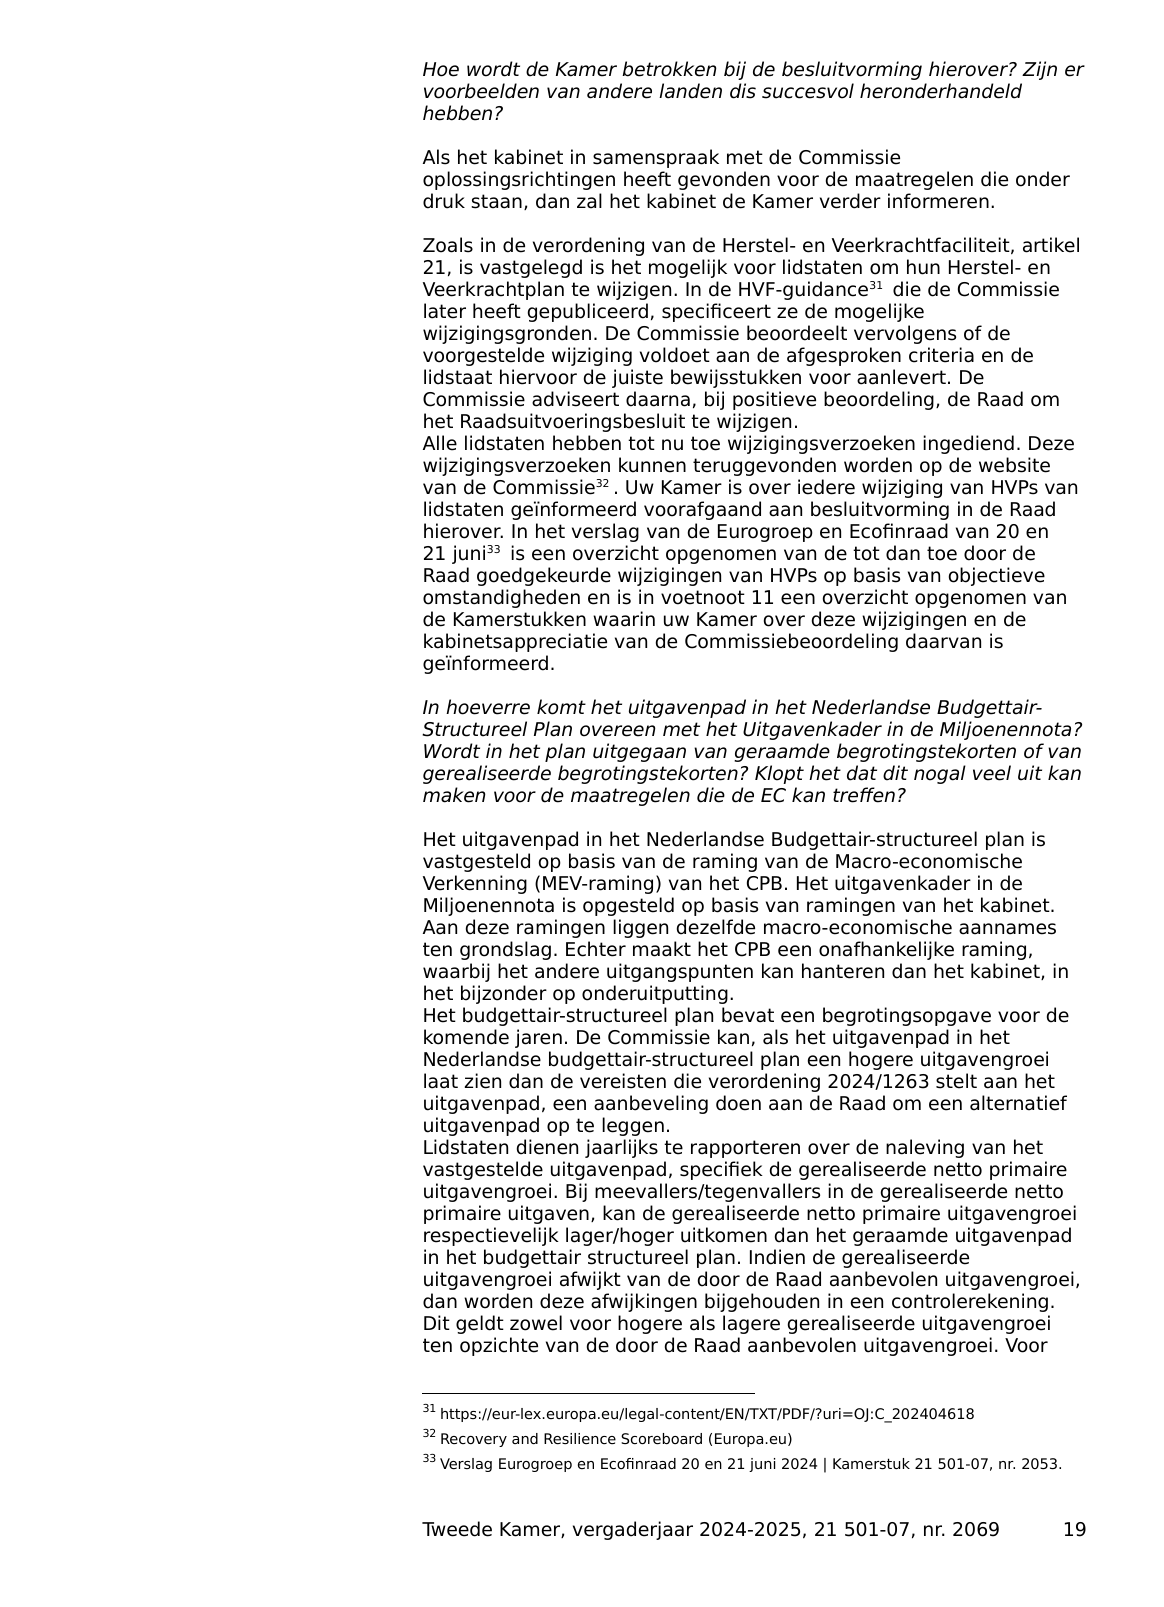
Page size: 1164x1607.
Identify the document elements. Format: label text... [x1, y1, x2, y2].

text Als het kabinet in samenspraak met de Commissie oplossingsrichtingen heeft gevonden voor de maatregelen die onder druk staan, dan zal het kabinet de Kamer verder informeren. [422, 147, 1087, 213]
text Lidstaten dienen jaarlijks te rapporteren over de naleving van het vastgestelde uitgavenpad, specifiek de gerealiseerde netto primaire uitgavengroei. Bij meevallers/tegenvallers in de gerealiseerde netto primaire uitgaven, kan de gerealiseerde netto primaire uitgavengroei respectievelijk lager/hoger uitkomen dan het geraamde uitgavenpad in het budgettair structureel plan. Indien de gerealiseerde uitgavengroei afwijkt van de door de Raad aanbevolen uitgavengroei, dan worden deze afwijkingen bijgehouden in een controlerekening. Dit geldt zowel voor hogere als lagere gerealiseerde uitgavengroei ten opzichte van de door de Raad aanbevolen uitgavengroei. Voor [422, 1137, 1087, 1357]
text Hoe wordt de Kamer betrokken bij de besluitvorming hierover? Zijn er voorbeelden van andere landen dis succesvol heronderhandeld hebben? [422, 59, 1087, 125]
text Verslag Eurogroep en Ecofinraad 20 en 21 juni 2024 | Kamerstuk 21 501-07, nr. 2053. [422, 1452, 1087, 1474]
text In hoeverre komt het uitgavenpad in het Nederlandse Budgettair-Structureel Plan overeen met het Uitgavenkader in de Miljoenennota? Wordt in het plan uitgegaan van geraamde begrotingstekorten of van gerealiseerde begrotingstekorten? Klopt het dat dit nogal veel uit kan maken voor de maatregelen die de EC kan treffen? [422, 697, 1087, 807]
text Zoals in de verordening van de Herstel- en Veerkrachtfaciliteit, artikel 21, is vastgelegd is het mogelijk voor lidstaten om hun Herstel- en Veerkrachtplan te wijzigen. In de HVF-guidance die de Commissie later heeft gepubliceerd, specificeert ze de mogelijke wijzigingsgronden. De Commissie beoordeelt vervolgens of de voorgestelde wijziging voldoet aan de afgesproken criteria en de lidstaat hiervoor de juiste bewijsstukken voor aanlevert. De Commissie adviseert daarna, bij positieve beoordeling, de Raad om het Raadsuitvoeringsbesluit te wijzigen. [422, 235, 1087, 433]
text https://eur-lex.europa.eu/legal-content/EN/TXT/PDF/?uri=OJ:C_202404618 [422, 1402, 1087, 1424]
text Het uitgavenpad in het Nederlandse Budgettair-structureel plan is vastgesteld op basis van de raming van de Macro-economische Verkenning (MEV-raming) van het CPB. Het uitgavenkader in de Miljoenennota is opgesteld op basis van ramingen van het kabinet. Aan deze ramingen liggen dezelfde macro-economische aannames ten grondslag. Echter maakt het CPB een onafhankelijke raming, waarbij het andere uitgangspunten kan hanteren dan het kabinet, in het bijzonder op onderuitputting. [422, 829, 1087, 1005]
text Alle lidstaten hebben tot nu toe wijzigingsverzoeken ingediend. Deze wijzigingsverzoeken kunnen teruggevonden worden op de website van de Commissie. Uw Kamer is over iedere wijziging van HVPs van lidstaten geïnformeerd voorafgaand aan besluitvorming in de Raad hierover. In het verslag van de Eurogroep en Ecofinraad van 20 en 21 juni is een overzicht opgenomen van de tot dan toe door de Raad goedgekeurde wijzigingen van HVPs op basis van objectieve omstandigheden en is in voetnoot 11 een overzicht opgenomen van de Kamerstukken waarin uw Kamer over deze wijzigingen en de kabinetsappreciatie van de Commissiebeoordeling daarvan is geïnformeerd. [422, 433, 1087, 675]
text Recovery and Resilience Scoreboard (Europa.eu) [422, 1427, 1087, 1449]
text Het budgettair-structureel plan bevat een begrotingsopgave voor de komende jaren. De Commissie kan, als het uitgavenpad in het Nederlandse budgettair-structureel plan een hogere uitgavengroei laat zien dan de vereisten die verordening 2024/1263 stelt aan het uitgavenpad, een aanbeveling doen aan de Raad om een alternatief uitgavenpad op te leggen. [422, 1005, 1087, 1137]
